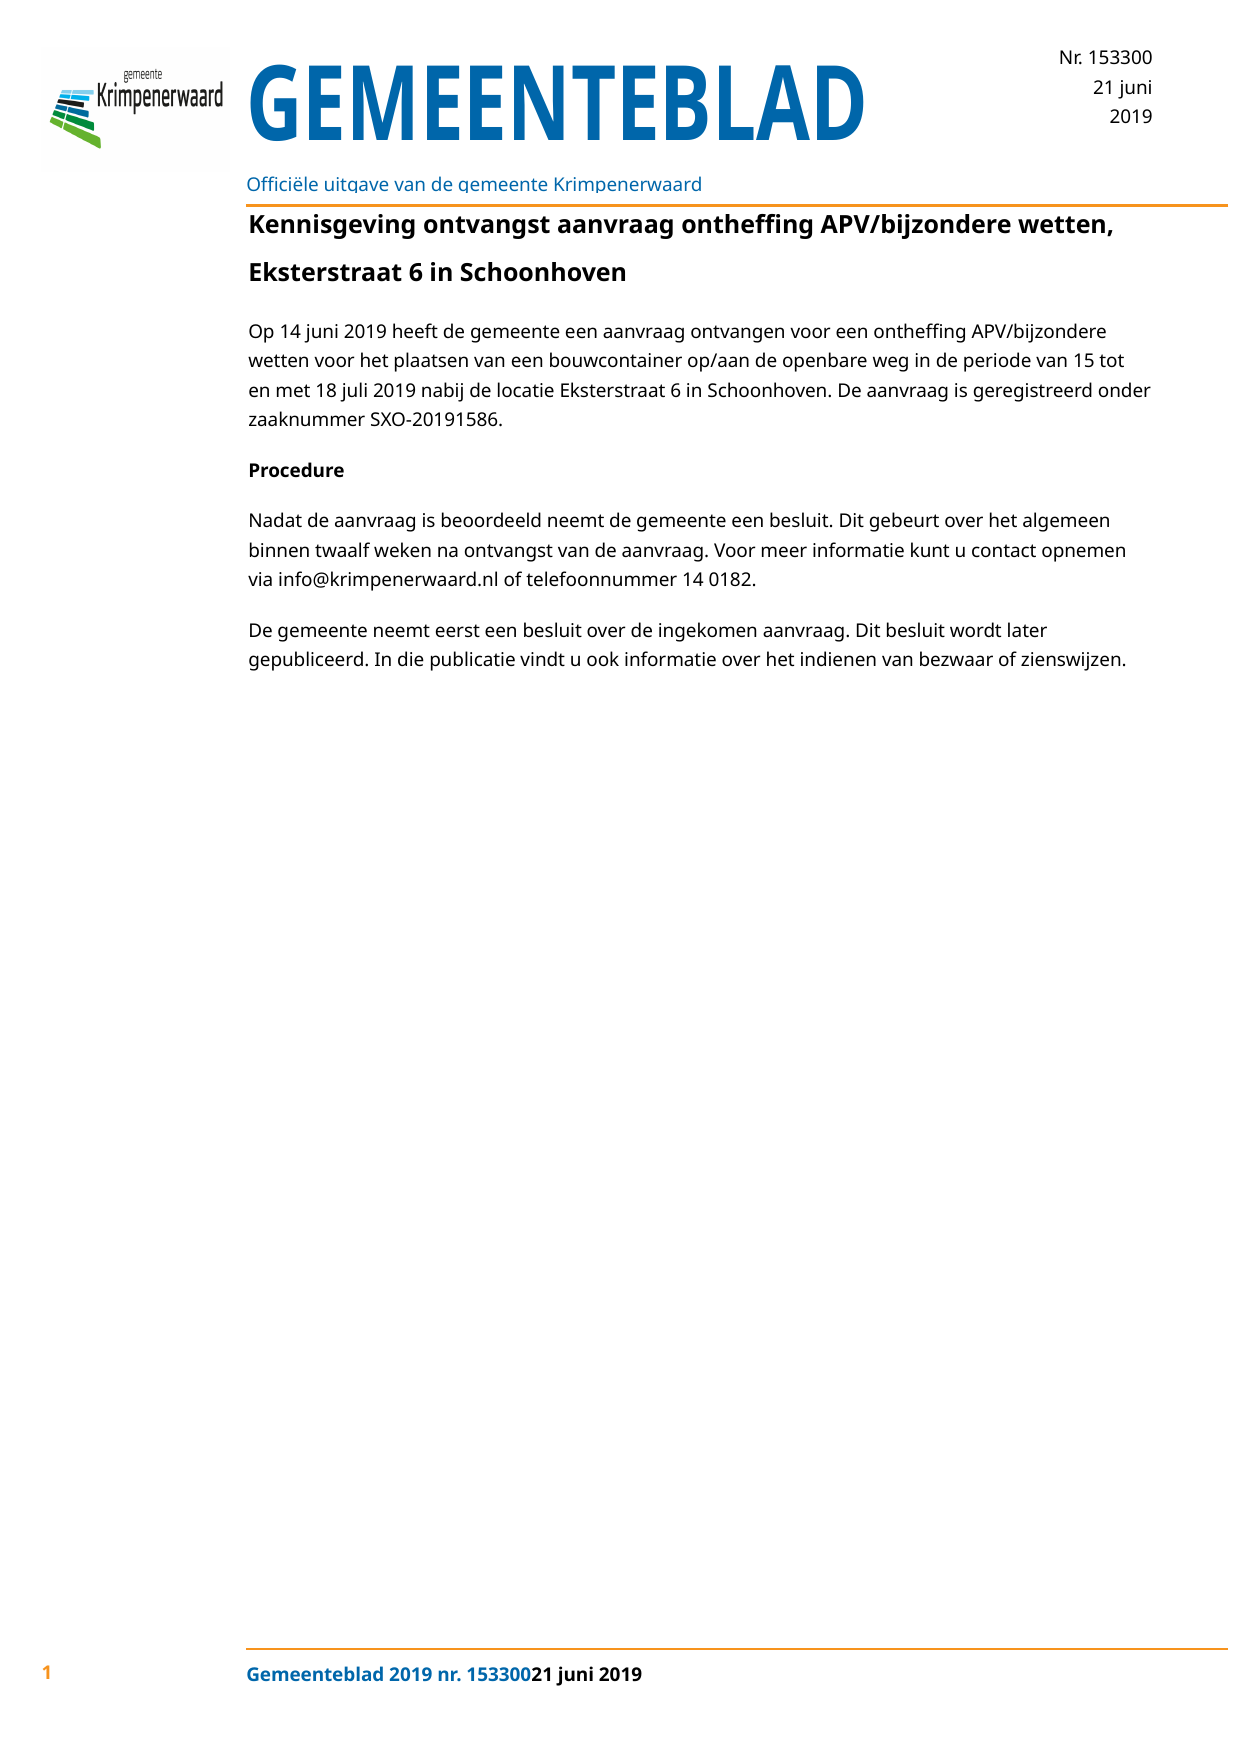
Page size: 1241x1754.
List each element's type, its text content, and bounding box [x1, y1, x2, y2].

text Op 14 juni 2019 heeft de gemeente een aanvraag ontvangen voor een ontheffing APV/bijzondere wetten voor het plaatsen van een bouwcontainer op/aan de openbare weg in de periode van 15 tot en met 18 juli 2019 nabij de locatie Eksterstraat 6 in Schoonhoven. De aanvraag is geregistreerd onder zaaknummer SXO-20191586. [248, 318, 1152, 432]
text Nadat de aanvraag is beoordeeld neemt de gemeente een besluit. Dit gebeurt over het algemeen binnen twaalf weken na ontvangst van de aanvraag. Voor meer informatie kunt u contact opnemen via info@krimpenerwaard.nl of telefoonnummer 14 0182. [248, 507, 1152, 592]
picture [41, 47, 231, 172]
text De gemeente neemt eerst een besluit over de ingekomen aanvraag. Dit besluit wordt later gepubliceerd. In die publicatie vindt u ook informatie over het indienen van bezwaar of zienswijzen. [248, 617, 1152, 672]
text Kennisgeving ontvangst aanvraag ontheffing APV/bijzondere wetten, Eksterstraat 6 in Schoonhoven [248, 207, 1152, 288]
text Procedure [248, 457, 1152, 483]
